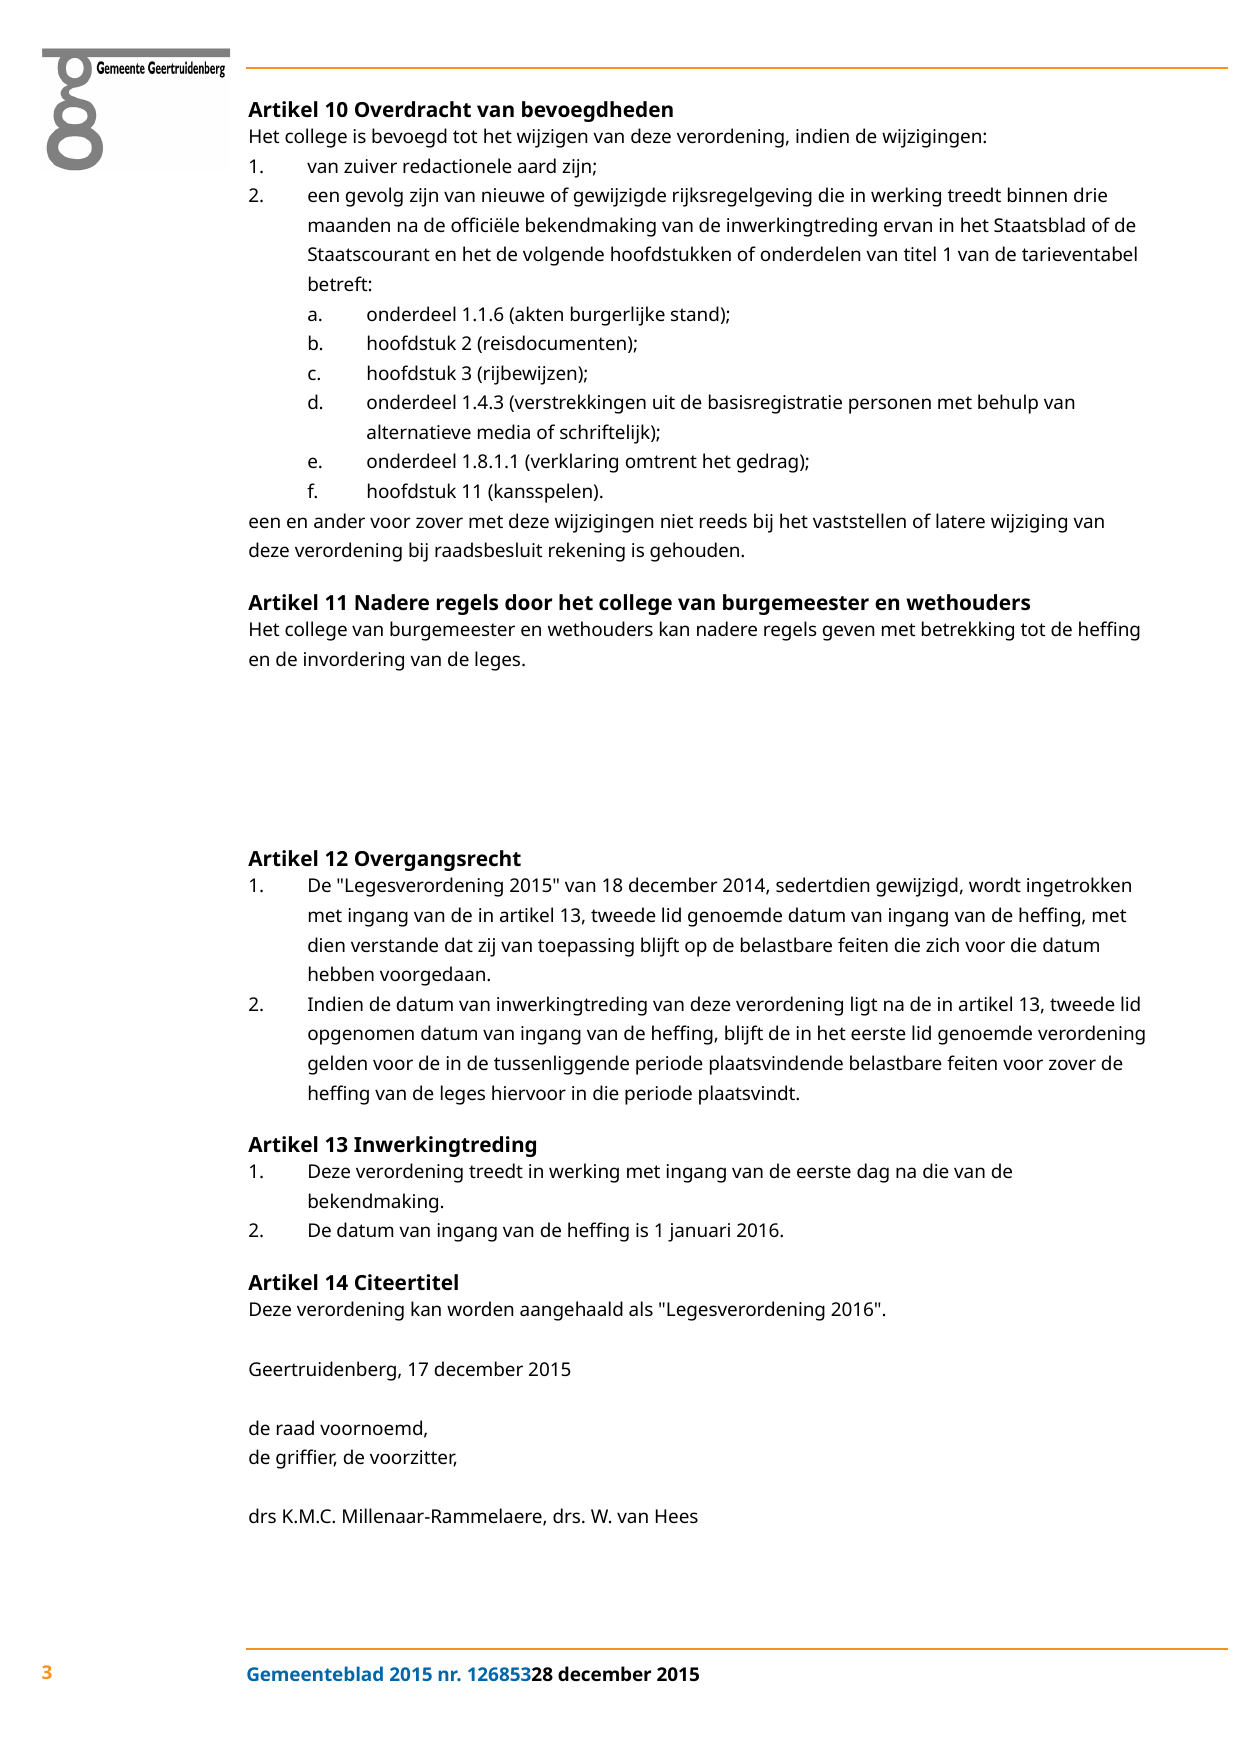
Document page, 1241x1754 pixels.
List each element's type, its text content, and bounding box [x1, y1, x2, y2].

picture [41, 47, 231, 172]
text drs K.M.C. Millenaar-Rammelaere, drs. W. van Hees [248, 1504, 1152, 1529]
text Artikel 14 Citeertitel [248, 1268, 1152, 1297]
list hoofdstuk 11 (kansspelen). [307, 478, 1152, 504]
text Het college is bevoegd tot het wijzigen van deze verordening, indien de wijzigingen: [248, 123, 1152, 149]
list onderdeel 1.8.1.1 (verklaring omtrent het gedrag); [307, 449, 1152, 474]
list De datum van ingang van de heffing is 1 januari 2016. [248, 1218, 1152, 1243]
text Artikel 13 Inwerkingtreding [248, 1130, 1152, 1158]
list onderdeel 1.4.3 (verstrekkingen uit de basisregistratie personen met behulp van alternatieve media of schriftelijk); [307, 389, 1152, 445]
text Deze verordening kan worden aangehaald als "Legesverordening 2016". [248, 1297, 1152, 1322]
text de raad voornoemd, [248, 1415, 1152, 1441]
list hoofdstuk 3 (rijbewijzen); [307, 360, 1152, 386]
list hoofdstuk 2 (reisdocumenten); [307, 330, 1152, 356]
text een en ander voor zover met deze wijzigingen niet reeds bij het vaststellen of latere wijziging van deze verordening bij raadsbesluit rekening is gehouden. [248, 508, 1152, 563]
list onderdeel 1.1.6 (akten burgerlijke stand); [307, 301, 1152, 326]
list Indien de datum van inwerkingtreding van deze verordening ligt na de in artikel 13, tweede lid opgenomen datum van ingang van de heffing, blijft de in het eerste lid genoemde verordening gelden voor de in de tussenliggende periode plaatsvindende belastbare feiten voor zover de heffing van de leges hiervoor in die periode plaatsvindt. [248, 991, 1152, 1105]
text de griffier, de voorzitter, [248, 1444, 1152, 1470]
text Geertruidenberg, 17 december 2015 [248, 1356, 1152, 1381]
list De "Legesverordening 2015" van 18 december 2014, sedertdien gewijzigd, wordt ingetrokken met ingang van de in artikel 13, tweede lid genoemde datum van ingang van de heffing, met dien verstande dat zij van toepassing blijft op de belastbare feiten die zich voor die datum hebben voorgedaan. [248, 873, 1152, 987]
text Artikel 12 Overgangsrecht [248, 844, 1152, 873]
list Deze verordening treedt in werking met ingang van de eerste dag na die van de bekendmaking. [248, 1158, 1152, 1214]
list een gevolg zijn van nieuwe of gewijzigde rijksregelgeving die in werking treedt binnen drie maanden na de officiële bekendmaking van de inwerkingtreding ervan in het Staatsblad of de Staatscourant en het de volgende hoofdstukken of onderdelen van titel 1 van de tarieventabel betreft: [248, 182, 1152, 297]
text Het college van burgemeester en wethouders kan nadere regels geven met betrekking tot de heffing en de invordering van de leges. [248, 616, 1152, 672]
list van zuiver redactionele aard zijn; [248, 153, 1152, 178]
text Artikel 11 Nadere regels door het college van burgemeester en wethouders [248, 588, 1152, 616]
text Artikel 10 Overdracht van bevoegdheden [248, 95, 1152, 123]
